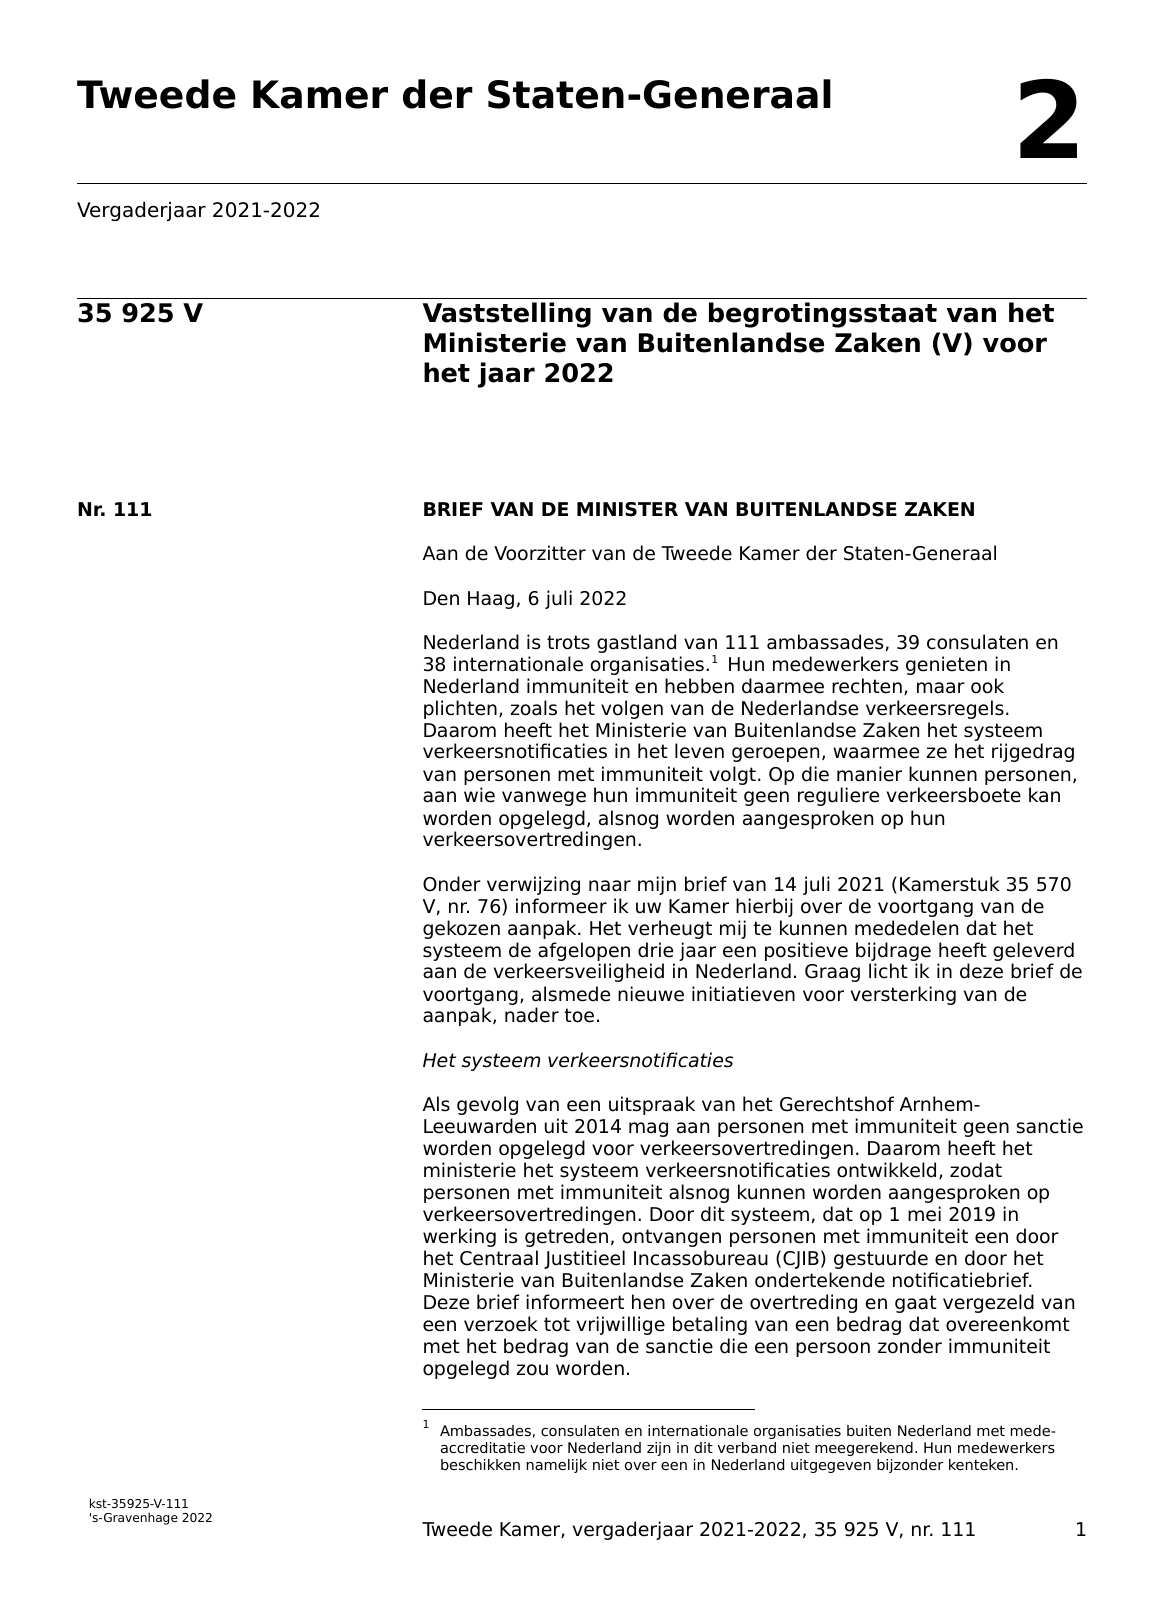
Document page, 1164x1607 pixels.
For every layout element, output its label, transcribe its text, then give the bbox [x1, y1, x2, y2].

text Ambassades, consulaten en internationale organisaties buiten Nederland met mede-accreditatie voor Nederland zijn in dit verband niet meegerekend. Hun medewerkers beschikken namelijk niet over een in Nederland uitgegeven bijzonder kenteken. [422, 1418, 1087, 1474]
text Aan de Voorzitter van de Tweede Kamer der Staten-Generaal [422, 543, 1087, 565]
table_header Tweede Kamer der Staten-Generaal [77, 59, 886, 183]
subtitle Het systeem verkeersnotificaties [422, 1049, 1087, 1072]
text kst-35925-V-111 [88, 1497, 323, 1511]
text Als gevolg van een uitspraak van het Gerechtshof Arnhem-Leeuwarden uit 2014 mag aan personen met immuniteit geen sanctie worden opgelegd voor verkeersovertredingen. Daarom heeft het ministerie het systeem verkeersnotificaties ontwikkeld, zodat personen met immuniteit alsnog kunnen worden aangesproken op verkeersovertredingen. Door dit systeem, dat op 1 mei 2019 in werking is getreden, ontvangen personen met immuniteit een door het Centraal Justitieel Incassobureau (CJIB) gestuurde en door het Ministerie van Buitenlandse Zaken ondertekende notificatiebrief. Deze brief informeert hen over de overtreding en gaat vergezeld van een verzoek tot vrijwillige betaling van een bedrag dat overeenkomt met het bedrag van de sanctie die een persoon zonder immuniteit opgelegd zou worden. [422, 1094, 1087, 1379]
subtitle 35 925 V Vaststelling van de begrotingsstaat van het Ministerie van Buitenlandse Zaken (V) voor het jaar 2022 [77, 299, 1087, 388]
subtitle Nr. 111 BRIEF VAN DE MINISTER VAN BUITENLANDSE ZAKEN [77, 499, 1087, 521]
table_cell Vergaderjaar 2021-2022 [77, 184, 1087, 298]
text Nederland is trots gastland van 111 ambassades, 39 consulaten en 38 internationale organisaties. Hun medewerkers genieten in Nederland immuniteit en hebben daarmee rechten, maar ook plichten, zoals het volgen van de Nederlandse verkeersregels. Daarom heeft het Ministerie van Buitenlandse Zaken het systeem verkeersnotificaties in het leven geroepen, waarmee ze het rijgedrag van personen met immuniteit volgt. Op die manier kunnen personen, aan wie vanwege hun immuniteit geen reguliere verkeersboete kan worden opgelegd, alsnog worden aangesproken op hun verkeersovertredingen. [422, 632, 1087, 851]
text Den Haag, 6 juli 2022 [422, 587, 1087, 609]
text 's-Gravenhage 2022 [88, 1511, 323, 1525]
text Onder verwijzing naar mijn brief van 14 juli 2021 (Kamerstuk 35 570 V, nr. 76) informeer ik uw Kamer hierbij over de voortgang van de gekozen aanpak. Het verheugt mij te kunnen mededelen dat het systeem de afgelopen drie jaar een positieve bijdrage heeft geleverd aan de verkeersveiligheid in Nederland. Graag licht ik in deze brief de voortgang, alsmede nieuwe initiatieven voor versterking van de aanpak, nader toe. [422, 873, 1087, 1027]
table_header 2 [886, 59, 1087, 183]
